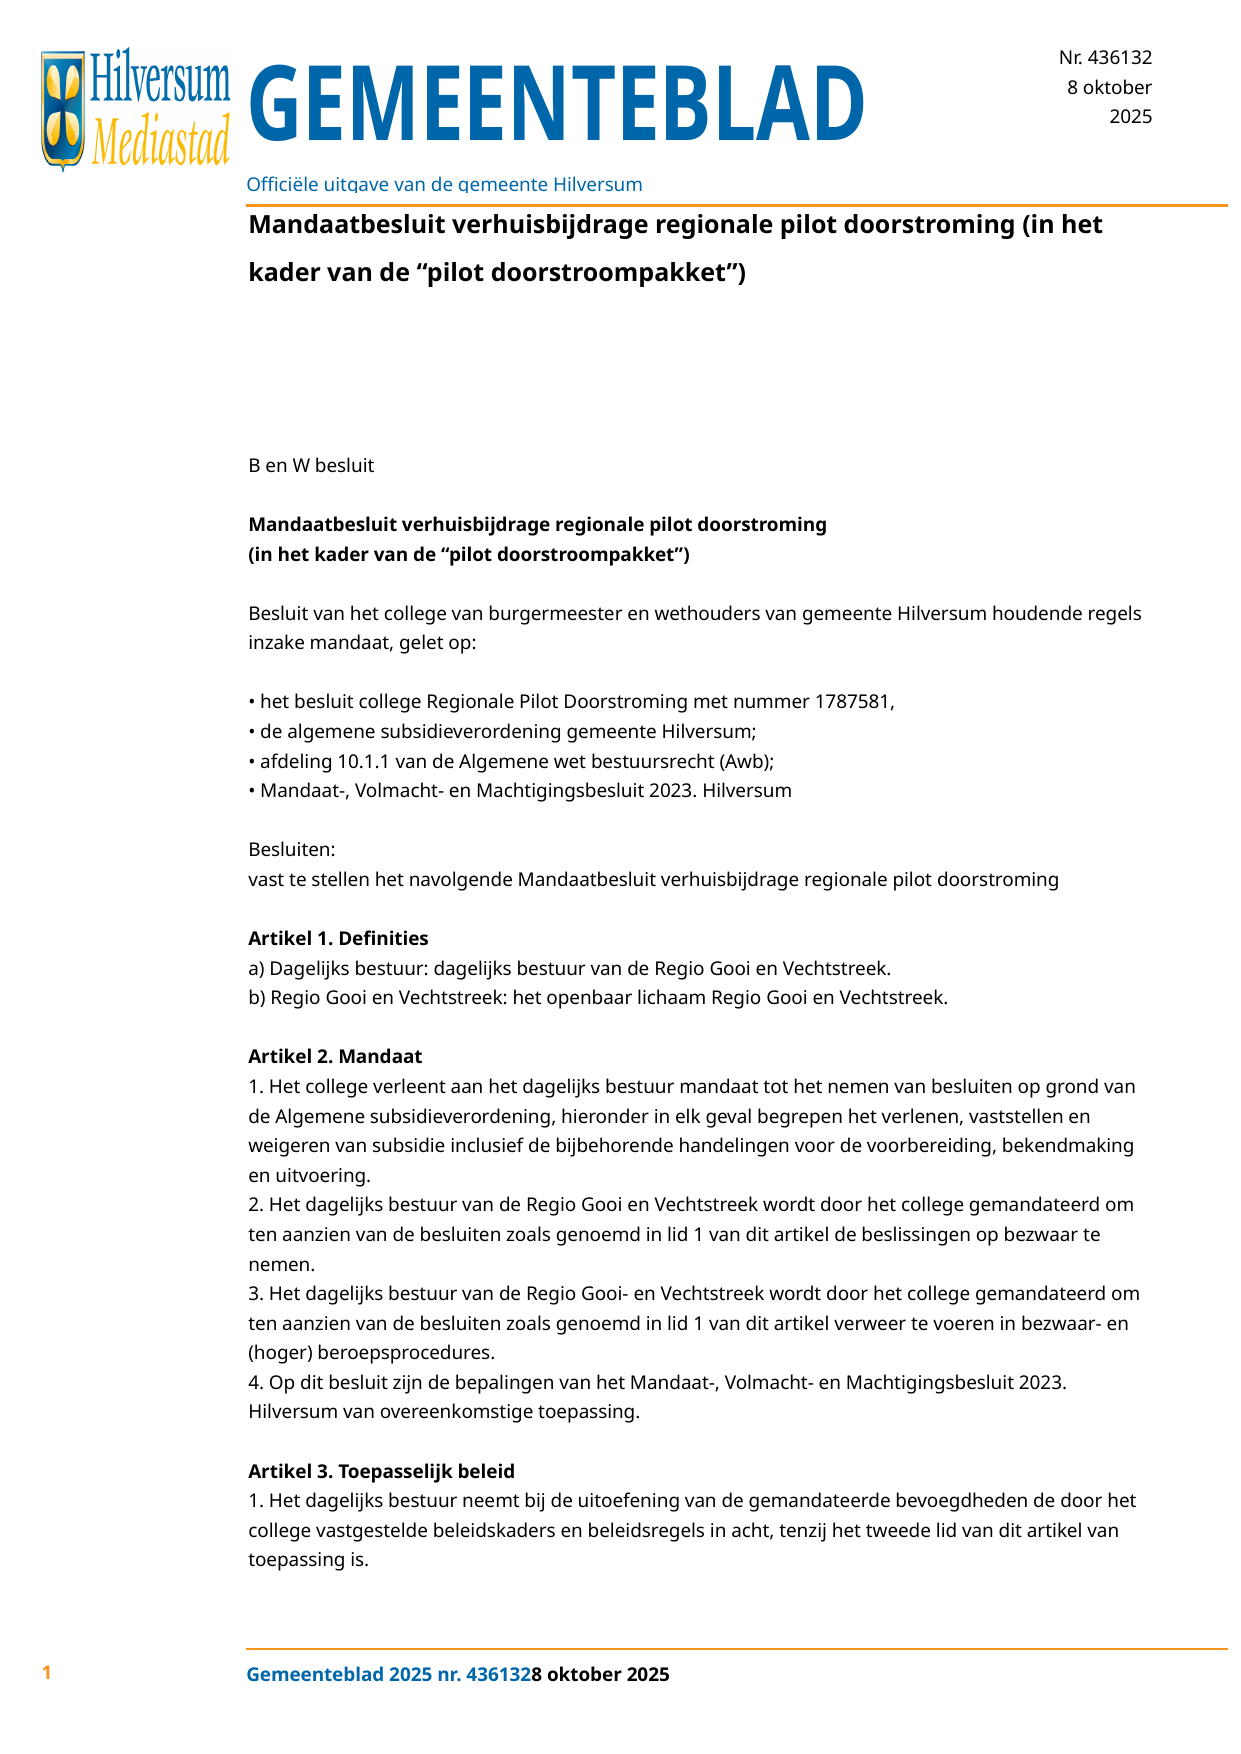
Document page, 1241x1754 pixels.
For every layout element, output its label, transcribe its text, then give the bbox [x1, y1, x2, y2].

text 3. Het dagelijks bestuur van de Regio Gooi- en Vechtstreek wordt door het college gemandateerd om ten aanzien van de besluiten zoals genoemd in lid 1 van dit artikel verweer te voeren in bezwaar- en (hoger) beroepsprocedures. [248, 1280, 1152, 1365]
text • afdeling 10.1.1 van de Algemene wet bestuursrecht (Awb); [248, 748, 1152, 774]
text B en W besluit [248, 452, 1152, 478]
text 4. Op dit besluit zijn de bepalingen van het Mandaat-, Volmacht- en Machtigingsbesluit 2023. Hilversum van overeenkomstige toepassing. [248, 1369, 1152, 1424]
text (in het kader van de “pilot doorstroompakket”) [248, 541, 1152, 567]
text Mandaatbesluit verhuisbijdrage regionale pilot doorstroming [248, 511, 1152, 537]
text b) Regio Gooi en Vechtstreek: het openbaar lichaam Regio Gooi en Vechtstreek. [248, 984, 1152, 1010]
picture [41, 47, 231, 172]
text • Mandaat-, Volmacht- en Machtigingsbesluit 2023. Hilversum [248, 777, 1152, 803]
text 1. Het college verleent aan het dagelijks bestuur mandaat tot het nemen van besluiten op grond van de Algemene subsidieverordening, hieronder in elk geval begrepen het verlenen, vaststellen en weigeren van subsidie inclusief de bijbehorende handelingen voor de voorbereiding, bekendmaking en uitvoering. [248, 1073, 1152, 1188]
text Artikel 3. Toepasselijk beleid [248, 1458, 1152, 1484]
text vast te stellen het navolgende Mandaatbesluit verhuisbijdrage regionale pilot doorstroming [248, 866, 1152, 892]
text Besluit van het college van burgermeester en wethouders van gemeente Hilversum houdende regels inzake mandaat, gelet op: [248, 600, 1152, 655]
text 2. Het dagelijks bestuur van de Regio Gooi en Vechtstreek wordt door het college gemandateerd om ten aanzien van de besluiten zoals genoemd in lid 1 van dit artikel de beslissingen op bezwaar te nemen. [248, 1192, 1152, 1277]
text • de algemene subsidieverordening gemeente Hilversum; [248, 718, 1152, 744]
text • het besluit college Regionale Pilot Doorstroming met nummer 1787581, [248, 689, 1152, 714]
text a) Dagelijks bestuur: dagelijks bestuur van de Regio Gooi en Vechtstreek. [248, 955, 1152, 981]
text Artikel 1. Definities [248, 925, 1152, 951]
text Artikel 2. Mandaat [248, 1044, 1152, 1069]
text 1. Het dagelijks bestuur neemt bij de uitoefening van de gemandateerde bevoegdheden de door het college vastgestelde beleidskaders en beleidsregels in acht, tenzij het tweede lid van dit artikel van toepassing is. [248, 1487, 1152, 1572]
text Mandaatbesluit verhuisbijdrage regionale pilot doorstroming (in het kader van de “pilot doorstroompakket”) [248, 207, 1152, 288]
text Besluiten: [248, 837, 1152, 862]
